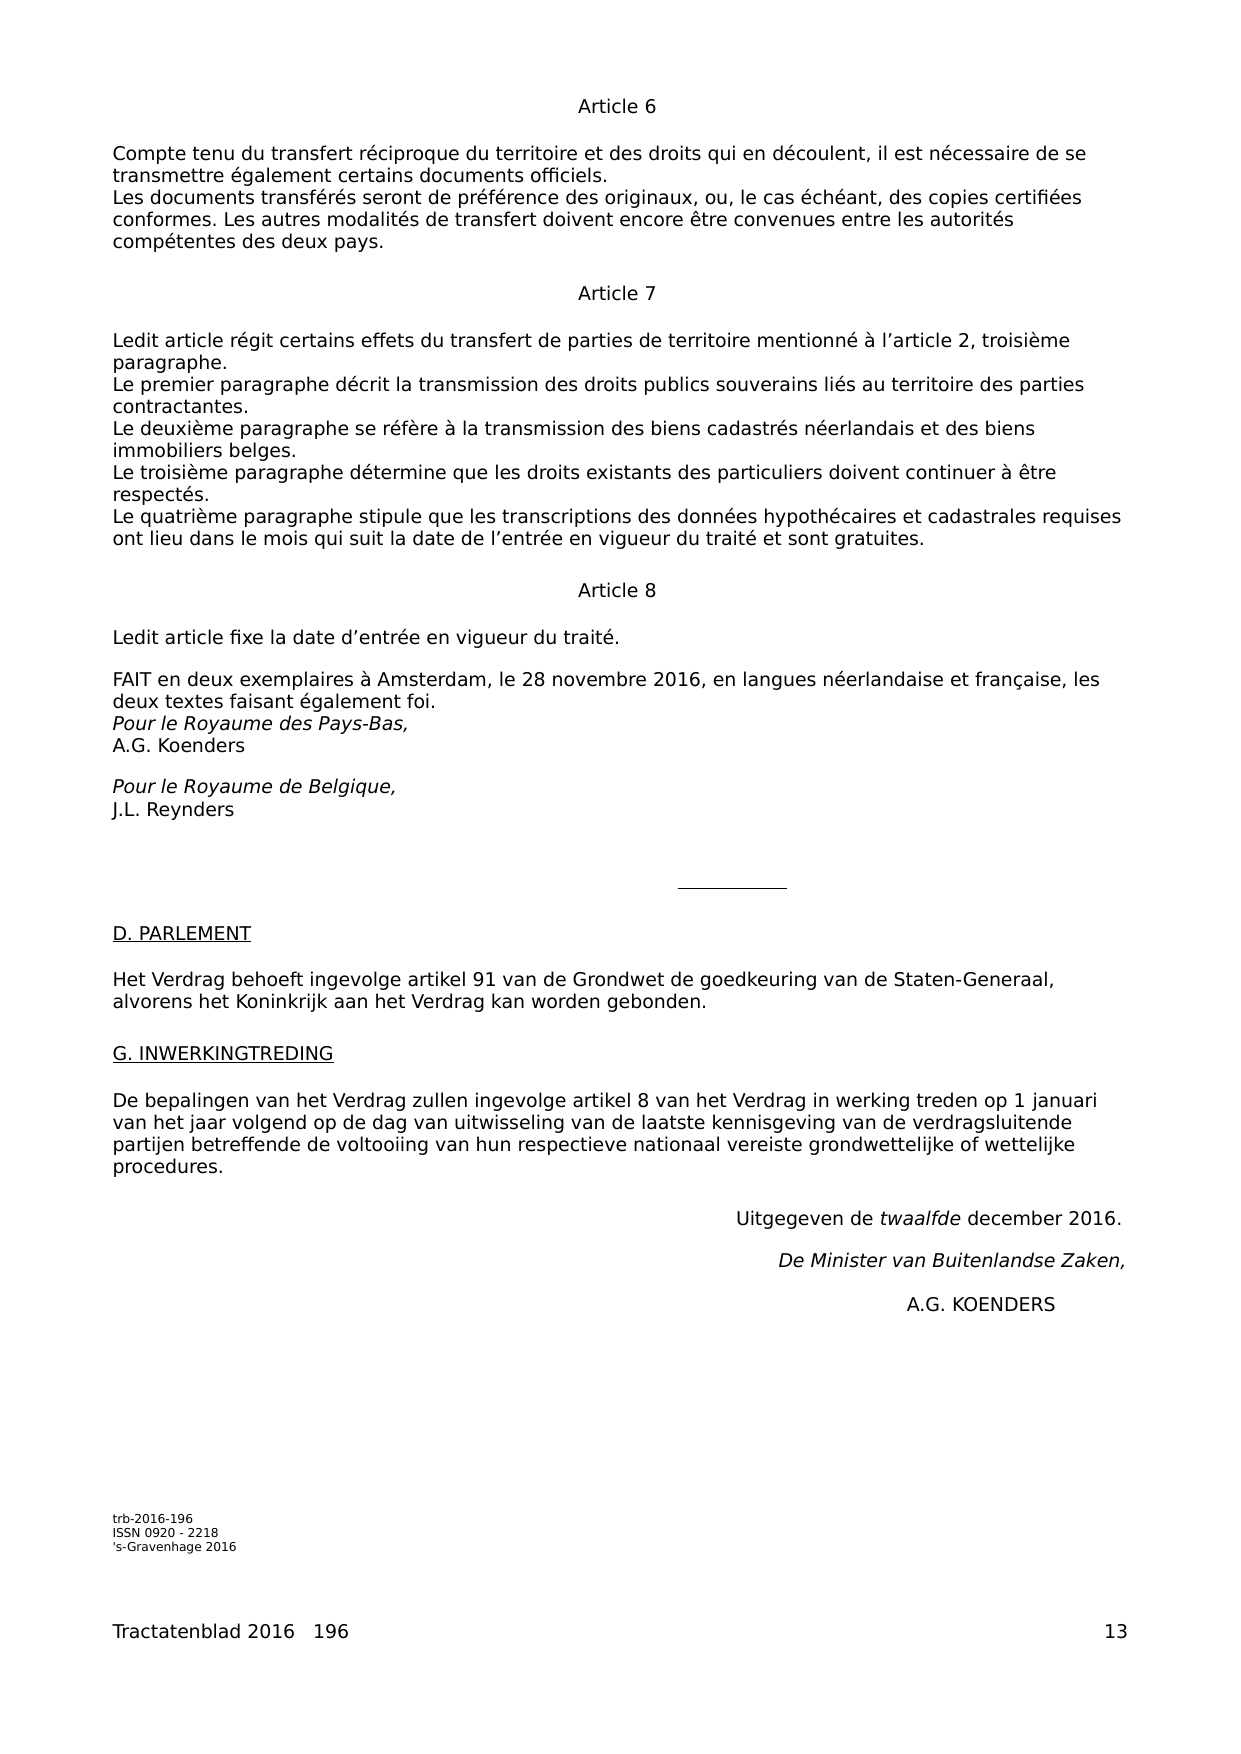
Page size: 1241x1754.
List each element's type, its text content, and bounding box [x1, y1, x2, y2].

text Het Verdrag behoeft ingevolge artikel 91 van de Grondwet de goedkeuring van de Staten-Generaal, alvorens het Koninkrijk aan het Verdrag kan worden gebonden. [112, 969, 1128, 1013]
text Pour le Royaume de Belgique, J.L. Reynders [112, 776, 1128, 820]
text Pour le Royaume des Pays-Bas, A.G. Koenders [112, 712, 1128, 756]
text FAIT en deux exemplaires à Amsterdam, le 28 novembre 2016, en langues néerlandaise et française, les deux textes faisant également foi. [112, 668, 1128, 712]
subtitle Article 7 [112, 283, 1128, 305]
text Compte tenu du transfert réciproque du territoire et des droits qui en découlent, il est nécessaire de se transmettre également certains documents officiels. [112, 143, 1128, 187]
text Le quatrième paragraphe stipule que les transcriptions des données hypothécaires et cadastrales requises ont lieu dans le mois qui suit la date de l’entrée en vigueur du traité et sont gratuites. [112, 506, 1128, 549]
subtitle D. PARLEMENT [112, 922, 1128, 944]
text De bepalingen van het Verdrag zullen ingevolge artikel 8 van het Verdrag in werking treden op 1 januari van het jaar volgend op de dag van uitwisseling van de laatste kennisgeving van de verdragsluitende partijen betreffende de voltooiing van hun respectieve nationaal vereiste grondwettelijke of wettelijke procedures. [112, 1090, 1128, 1178]
text De Minister van Buitenlandse Zaken, A.G. KOENDERS [112, 1250, 1128, 1316]
text Le premier paragraphe décrit la transmission des droits publics souverains liés au territoire des parties contractantes. [112, 374, 1128, 418]
text Les documents transférés seront de préférence des originaux, ou, le cas échéant, des copies certifiées conformes. Les autres modalités de transfert doivent encore être convenues entre les autorités compétentes des deux pays. [112, 187, 1128, 253]
subtitle Article 6 [112, 96, 1128, 118]
text Ledit article fixe la date d’entrée en vigueur du traité. [112, 627, 1128, 648]
text 's-Gravenhage 2016 [112, 1540, 346, 1554]
text trb-2016-196 [112, 1512, 346, 1526]
text Uitgegeven de twaalfde december 2016. [112, 1208, 1128, 1230]
text ISSN 0920 - 2218 [112, 1526, 346, 1540]
text Le troisième paragraphe détermine que les droits existants des particuliers doivent continuer à être respectés. [112, 462, 1128, 506]
subtitle G. INWERKINGTREDING [112, 1043, 1128, 1065]
subtitle Article 8 [112, 579, 1128, 602]
text Le deuxième paragraphe se réfère à la transmission des biens cadastrés néerlandais et des biens immobiliers belges. [112, 418, 1128, 462]
text Ledit article régit certains effets du transfert de parties de territoire mentionné à l’article 2, troisième paragraphe. [112, 330, 1128, 374]
